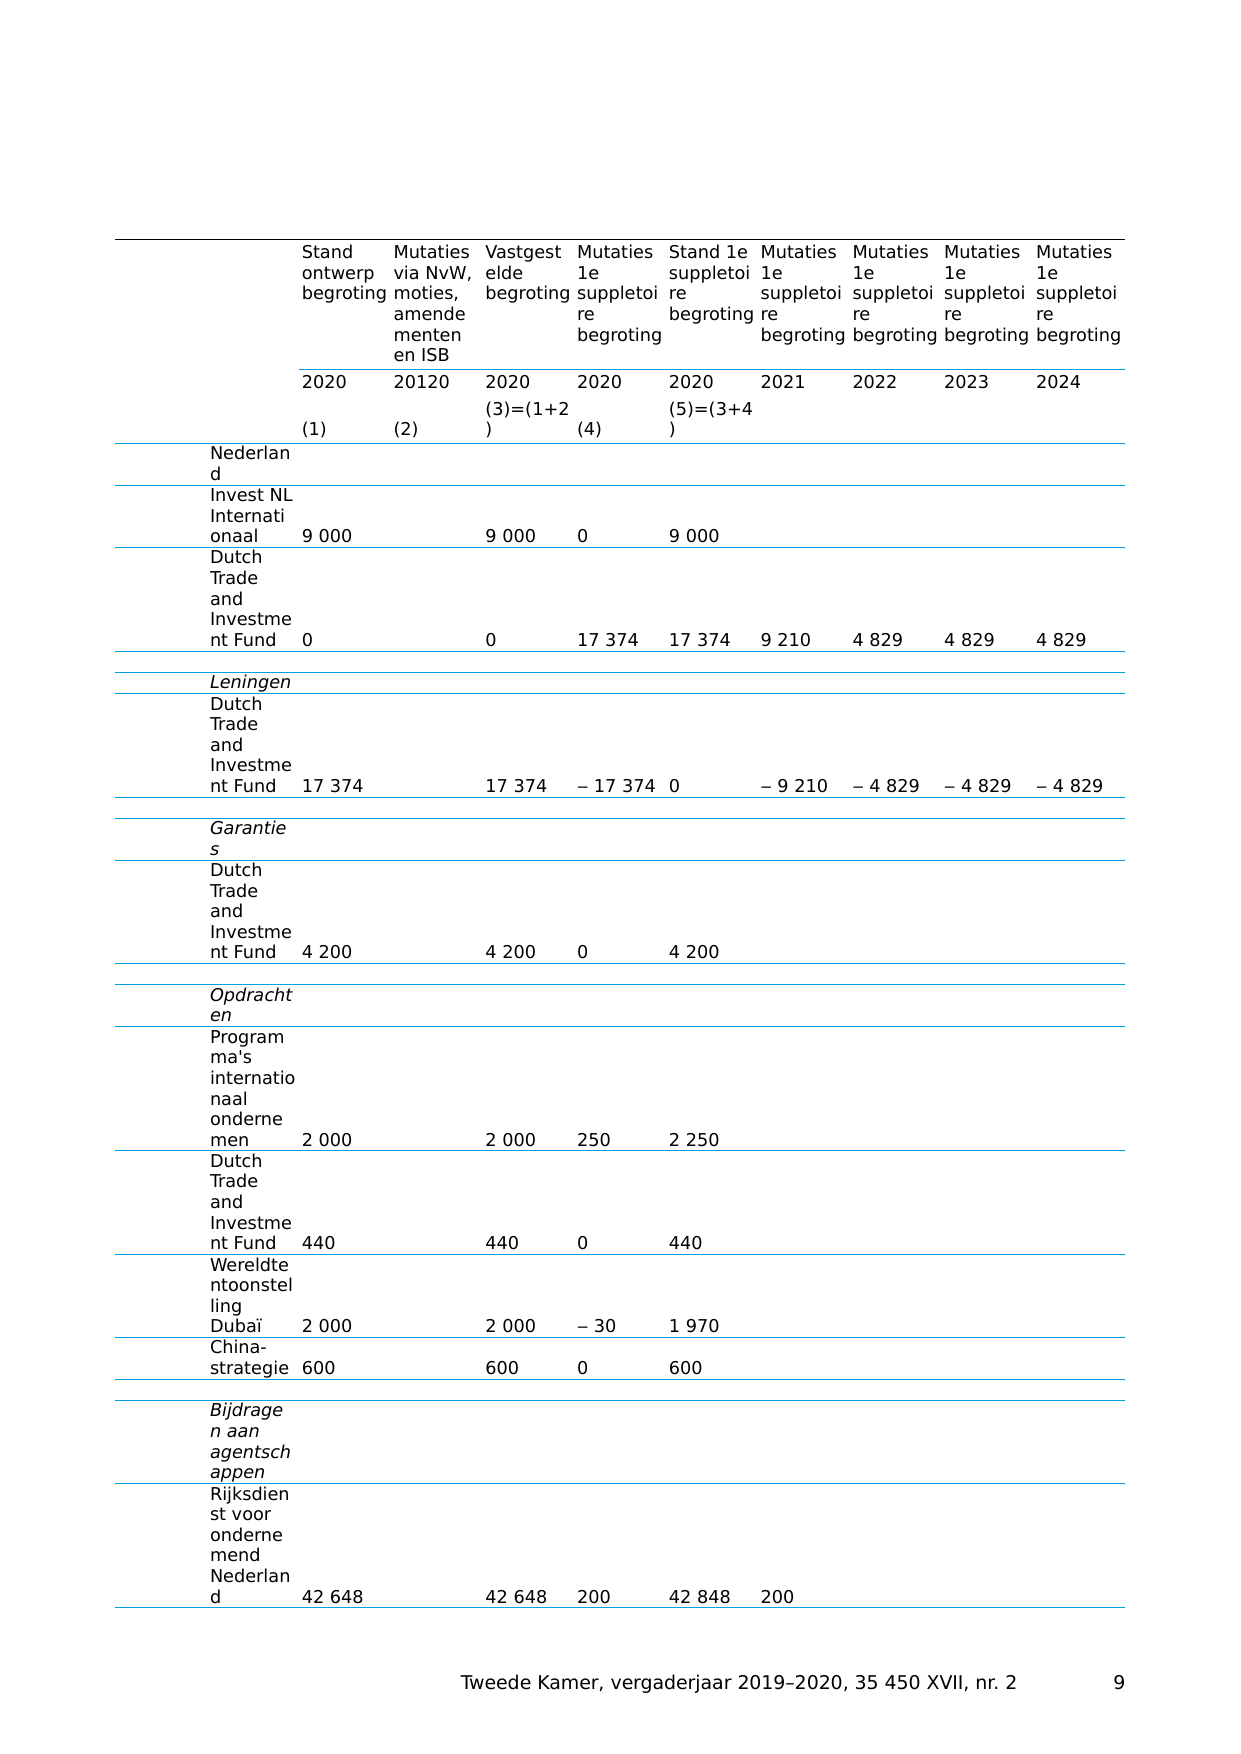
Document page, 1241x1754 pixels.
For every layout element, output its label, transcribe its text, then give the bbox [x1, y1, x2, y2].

table_cell [1033, 798, 1125, 818]
table_cell ‒ 4 829 [1033, 694, 1125, 797]
table_cell [207, 396, 299, 443]
table_cell 600 [299, 1338, 390, 1379]
table_cell [849, 486, 941, 547]
table_cell [941, 444, 1033, 484]
table_cell [115, 369, 207, 396]
table_cell [758, 964, 849, 984]
table_cell 2020 [574, 370, 666, 396]
table_cell [758, 1338, 849, 1379]
table_cell [1033, 1484, 1125, 1607]
table_cell [482, 964, 574, 984]
table_cell [482, 673, 574, 693]
table_cell [115, 1338, 207, 1379]
table_cell 0 [666, 694, 757, 797]
table_cell [758, 985, 849, 1026]
table_cell [115, 486, 207, 547]
table_header Tabel 4 Budgettaire gevolgen van beleid artikel 1 Duurzame economische ontwikkling, handel en investeringen (eerste suppletoire begroting) (bedragen x € 1.000) [115, 191, 1125, 239]
table_cell Leningen [207, 673, 299, 693]
table_cell [941, 964, 1033, 984]
table_cell [941, 486, 1033, 547]
table_cell [574, 444, 666, 484]
table_cell 2 000 [299, 1255, 390, 1337]
table_cell 42 648 [482, 1484, 574, 1607]
table_cell 600 [482, 1338, 574, 1379]
table_cell [115, 964, 207, 984]
table_cell [849, 964, 941, 984]
table_cell [758, 486, 849, 547]
table_cell [1033, 1380, 1125, 1400]
table_cell [482, 985, 574, 1026]
table_cell [941, 652, 1033, 672]
table_cell [758, 396, 849, 443]
table_cell [299, 652, 390, 672]
table_cell [115, 673, 207, 693]
table_cell [390, 861, 482, 963]
table_cell [758, 1401, 849, 1483]
table_cell [849, 396, 941, 443]
table_cell [849, 1027, 941, 1150]
table_cell Dutch Trade and Investment Fund [207, 861, 299, 963]
table_cell [941, 1484, 1033, 1607]
table_cell 0 [574, 1338, 666, 1379]
table_cell 0 [574, 1151, 666, 1254]
table_cell [1033, 1151, 1125, 1254]
table_cell (2) [390, 396, 482, 443]
table_cell Mutaties 1e suppletoire begroting [941, 240, 1033, 369]
table_cell [1033, 1401, 1125, 1483]
table_cell [482, 819, 574, 859]
table_cell ‒ 4 829 [941, 694, 1033, 797]
table_cell [941, 1027, 1033, 1150]
table_cell 2020 [299, 370, 390, 396]
table_cell [115, 819, 207, 859]
table_cell [941, 673, 1033, 693]
table_cell [941, 1255, 1033, 1337]
table_cell Dutch Trade and Investment Fund [207, 1151, 299, 1254]
table_cell 2 000 [299, 1027, 390, 1150]
table_cell [482, 798, 574, 818]
table_cell [849, 673, 941, 693]
table_cell [574, 1380, 666, 1400]
table_cell 17 374 [666, 548, 757, 651]
table_cell [390, 444, 482, 484]
table_cell ‒ 4 829 [849, 694, 941, 797]
table_cell Invest NL Internationaal [207, 486, 299, 547]
table_cell [849, 1380, 941, 1400]
table_cell [390, 694, 482, 797]
table_cell Programma's internationaal ondernemen [207, 1027, 299, 1150]
table_cell 17 374 [482, 694, 574, 797]
table_cell ‒ 9 210 [758, 694, 849, 797]
table_cell 42 848 [666, 1484, 757, 1607]
table_cell [390, 1338, 482, 1379]
table_cell 2023 [941, 370, 1033, 396]
table_cell [1033, 652, 1125, 672]
table_cell ‒ 17 374 [574, 694, 666, 797]
table_cell Dutch Trade and Investment Fund [207, 548, 299, 651]
table_cell [666, 1380, 757, 1400]
table_cell [666, 652, 757, 672]
table_cell [390, 798, 482, 818]
table_cell Mutaties via NvW, moties, amendementen en ISB [390, 240, 482, 369]
table_cell [758, 1255, 849, 1337]
table_cell [482, 444, 574, 484]
table_cell 4 200 [482, 861, 574, 963]
table_cell [941, 396, 1033, 443]
table_cell 4 200 [666, 861, 757, 963]
table_cell [849, 444, 941, 484]
table_cell [758, 1151, 849, 1254]
table_cell [666, 1401, 757, 1483]
table_cell Nederland [207, 444, 299, 484]
table_cell [758, 861, 849, 963]
table_cell [482, 652, 574, 672]
table_cell [574, 985, 666, 1026]
table_cell 440 [666, 1151, 757, 1254]
table_cell 20120 [390, 370, 482, 396]
table_cell [207, 652, 299, 672]
table_cell [1033, 486, 1125, 547]
table_cell [115, 1484, 207, 1607]
table_cell Bijdragen aan agentschappen [207, 1401, 299, 1483]
table_cell 42 648 [299, 1484, 390, 1607]
table_cell [390, 964, 482, 984]
table_cell 2 250 [666, 1027, 757, 1150]
table_cell [115, 861, 207, 963]
table_cell [115, 985, 207, 1026]
table_cell [390, 1151, 482, 1254]
table_cell Mutaties 1e suppletoire begroting [1033, 240, 1125, 369]
table_cell [390, 486, 482, 547]
table_cell Opdrachten [207, 985, 299, 1026]
table_cell Stand ontwerp begroting [299, 240, 390, 369]
table_cell 4 829 [941, 548, 1033, 651]
table_cell [941, 1338, 1033, 1379]
table_cell [574, 652, 666, 672]
table_cell [1033, 819, 1125, 859]
table_cell [758, 673, 849, 693]
table_cell [941, 985, 1033, 1026]
table_cell [941, 798, 1033, 818]
table_cell [207, 798, 299, 818]
table_cell [207, 369, 299, 396]
table_cell 2021 [758, 370, 849, 396]
table_cell 2 000 [482, 1255, 574, 1337]
table_cell [299, 798, 390, 818]
table_cell [849, 819, 941, 859]
table_cell [666, 444, 757, 484]
table_cell [390, 1255, 482, 1337]
table_cell [941, 1151, 1033, 1254]
table_cell 250 [574, 1027, 666, 1150]
table_cell [299, 819, 390, 859]
table_cell [115, 1380, 207, 1400]
table_cell [390, 548, 482, 651]
table_cell [849, 652, 941, 672]
table_cell Mutaties 1e suppletoire begroting [849, 240, 941, 369]
table_cell (3)=(1+2) [482, 396, 574, 443]
table_cell [849, 985, 941, 1026]
table_cell 4 829 [849, 548, 941, 651]
table_cell [207, 240, 299, 369]
table_cell [1033, 964, 1125, 984]
table_cell Vastgestelde begroting [482, 240, 574, 369]
table_cell [299, 1401, 390, 1483]
table_cell [390, 652, 482, 672]
table_cell [207, 964, 299, 984]
table_cell [849, 1401, 941, 1483]
table_cell 0 [482, 548, 574, 651]
table_cell 4 829 [1033, 548, 1125, 651]
table_cell 9 210 [758, 548, 849, 651]
table_cell 0 [299, 548, 390, 651]
table_cell [941, 861, 1033, 963]
table_cell [758, 798, 849, 818]
table_cell [941, 819, 1033, 859]
table_cell (4) [574, 396, 666, 443]
table_cell [849, 1338, 941, 1379]
table_cell 440 [299, 1151, 390, 1254]
table_cell [1033, 396, 1125, 443]
table_cell [390, 1027, 482, 1150]
table_cell [574, 798, 666, 818]
table_cell [758, 819, 849, 859]
table_cell [115, 1255, 207, 1337]
table_cell [390, 673, 482, 693]
table_cell [390, 1484, 482, 1607]
table_cell [574, 819, 666, 859]
table_cell [758, 444, 849, 484]
table_cell 2 000 [482, 1027, 574, 1150]
table_cell 2022 [849, 370, 941, 396]
table_cell Mutaties 1e suppletoire begroting [574, 240, 666, 369]
table_cell 1 970 [666, 1255, 757, 1337]
table_cell [482, 1401, 574, 1483]
table_cell [390, 1380, 482, 1400]
table_cell [849, 861, 941, 963]
table_cell [574, 964, 666, 984]
table_cell 9 000 [666, 486, 757, 547]
table_cell [849, 1151, 941, 1254]
table_cell Wereldtentoonstelling Dubaï [207, 1255, 299, 1337]
table_cell [115, 444, 207, 484]
table_cell Rijksdienst voor ondernemend Nederland [207, 1484, 299, 1607]
table_cell [390, 819, 482, 859]
table_cell [115, 240, 207, 369]
table_cell [115, 798, 207, 818]
table_cell 9 000 [482, 486, 574, 547]
table_cell [666, 819, 757, 859]
table_cell [1033, 444, 1125, 484]
table_cell [1033, 1255, 1125, 1337]
table_cell [115, 396, 207, 443]
table_cell [115, 548, 207, 651]
table_cell Mutaties 1e suppletoire begroting [758, 240, 849, 369]
table_cell [299, 985, 390, 1026]
table_cell 17 374 [299, 694, 390, 797]
table_cell [666, 964, 757, 984]
table_cell [849, 1484, 941, 1607]
table_cell 600 [666, 1338, 757, 1379]
table_cell [390, 1401, 482, 1483]
table_cell [758, 652, 849, 672]
table_cell Dutch Trade and Investment Fund [207, 694, 299, 797]
table_cell Stand 1e suppletoire begroting [666, 240, 757, 369]
table_cell [849, 1255, 941, 1337]
table_cell [1033, 861, 1125, 963]
table_cell [207, 1380, 299, 1400]
table_cell [115, 652, 207, 672]
table_cell [115, 1151, 207, 1254]
table_cell [758, 1027, 849, 1150]
table_cell [941, 1401, 1033, 1483]
table_cell [115, 694, 207, 797]
table_cell [666, 798, 757, 818]
table_cell [299, 1380, 390, 1400]
table_cell [299, 444, 390, 484]
table_cell [115, 1027, 207, 1150]
table_cell [666, 985, 757, 1026]
table_cell [299, 673, 390, 693]
table_cell [1033, 1338, 1125, 1379]
table_cell [115, 1401, 207, 1483]
table_cell 2020 [482, 370, 574, 396]
table_cell [941, 1380, 1033, 1400]
table_cell 2020 [666, 370, 757, 396]
table_cell [299, 964, 390, 984]
table_cell 200 [758, 1484, 849, 1607]
table_cell [390, 985, 482, 1026]
table_cell China-strategie [207, 1338, 299, 1379]
table_cell ‒ 30 [574, 1255, 666, 1337]
table_cell 17 374 [574, 548, 666, 651]
table_cell [574, 673, 666, 693]
table_cell [758, 1380, 849, 1400]
table_cell (1) [299, 396, 390, 443]
table_cell [666, 673, 757, 693]
table_cell [1033, 985, 1125, 1026]
table_cell 9 000 [299, 486, 390, 547]
table_cell 0 [574, 861, 666, 963]
table_cell [574, 1401, 666, 1483]
table_cell Garanties [207, 819, 299, 859]
table_cell [849, 798, 941, 818]
table_cell [482, 1380, 574, 1400]
table_cell [1033, 673, 1125, 693]
table_cell 200 [574, 1484, 666, 1607]
table_cell (5)=(3+4) [666, 396, 757, 443]
table_cell 4 200 [299, 861, 390, 963]
table_cell [1033, 1027, 1125, 1150]
table_cell 0 [574, 486, 666, 547]
table_cell 2024 [1033, 370, 1125, 396]
table_cell 440 [482, 1151, 574, 1254]
